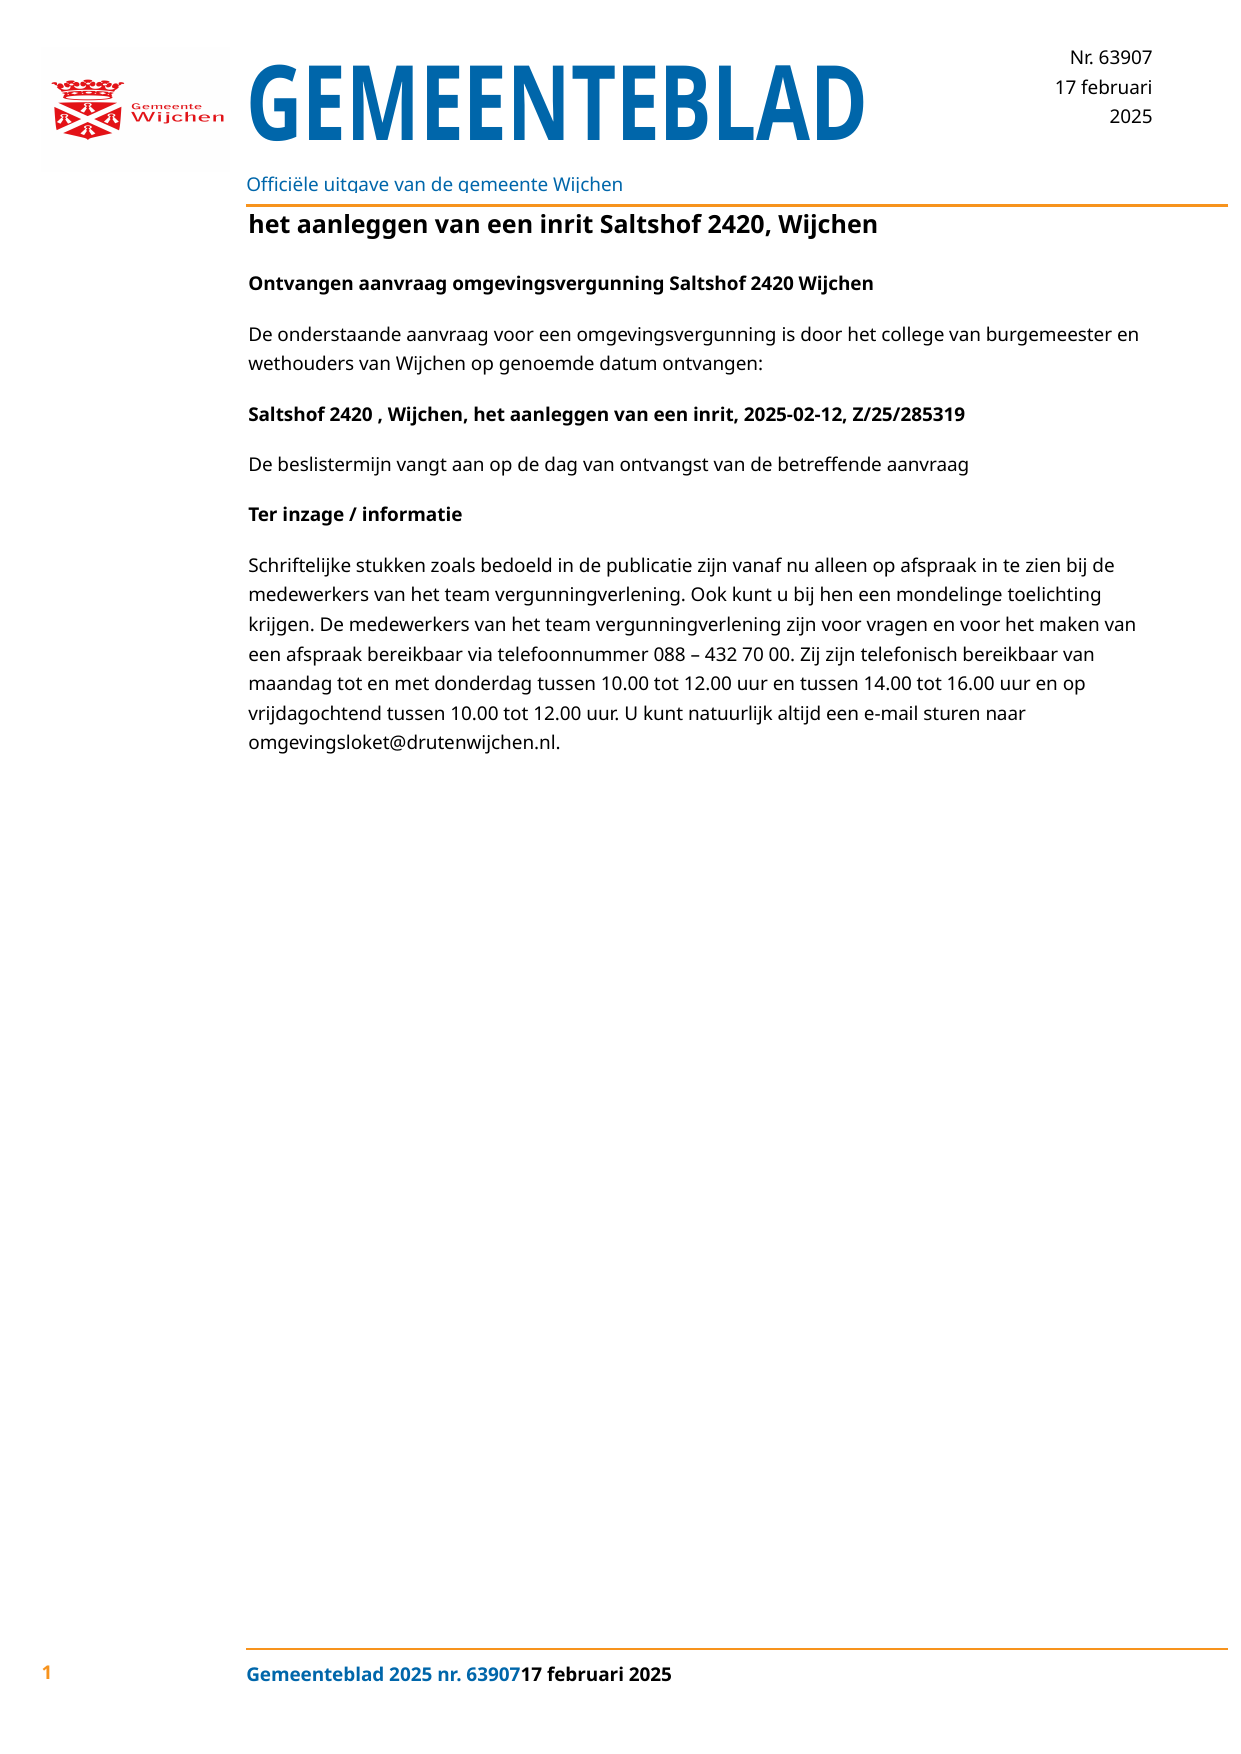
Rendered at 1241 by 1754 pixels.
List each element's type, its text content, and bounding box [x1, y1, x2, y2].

text Ontvangen aanvraag omgevingsvergunning Saltshof 2420 Wijchen [248, 270, 1152, 296]
text De onderstaande aanvraag voor een omgevingsvergunning is door het college van burgemeester en wethouders van Wijchen op genoemde datum ontvangen: [248, 321, 1152, 376]
text Ter inzage / informatie [248, 502, 1152, 527]
picture [41, 47, 231, 172]
text Saltshof 2420 , Wijchen, het aanleggen van een inrit, 2025-02-12, Z/25/285319 [248, 401, 1152, 426]
text De beslistermijn vangt aan op de dag van ontvangst van de betreffende aanvraag [248, 451, 1152, 477]
text Schriftelijke stukken zoals bedoeld in de publicatie zijn vanaf nu alleen op afspraak in te zien bij de medewerkers van het team vergunningverlening. Ook kunt u bij hen een mondelinge toelichting krijgen. De medewerkers van het team vergunningverlening zijn voor vragen en voor het maken van een afspraak bereikbaar via telefoonnummer 088 – 432 70 00. Zij zijn telefonisch bereikbaar van maandag tot en met donderdag tussen 10.00 tot 12.00 uur en tussen 14.00 tot 16.00 uur en op vrijdagochtend tussen 10.00 tot 12.00 uur. U kunt natuurlijk altijd een e-mail sturen naar omgevingsloket@drutenwijchen.nl. [248, 552, 1152, 755]
text het aanleggen van een inrit Saltshof 2420, Wijchen [248, 207, 1152, 241]
